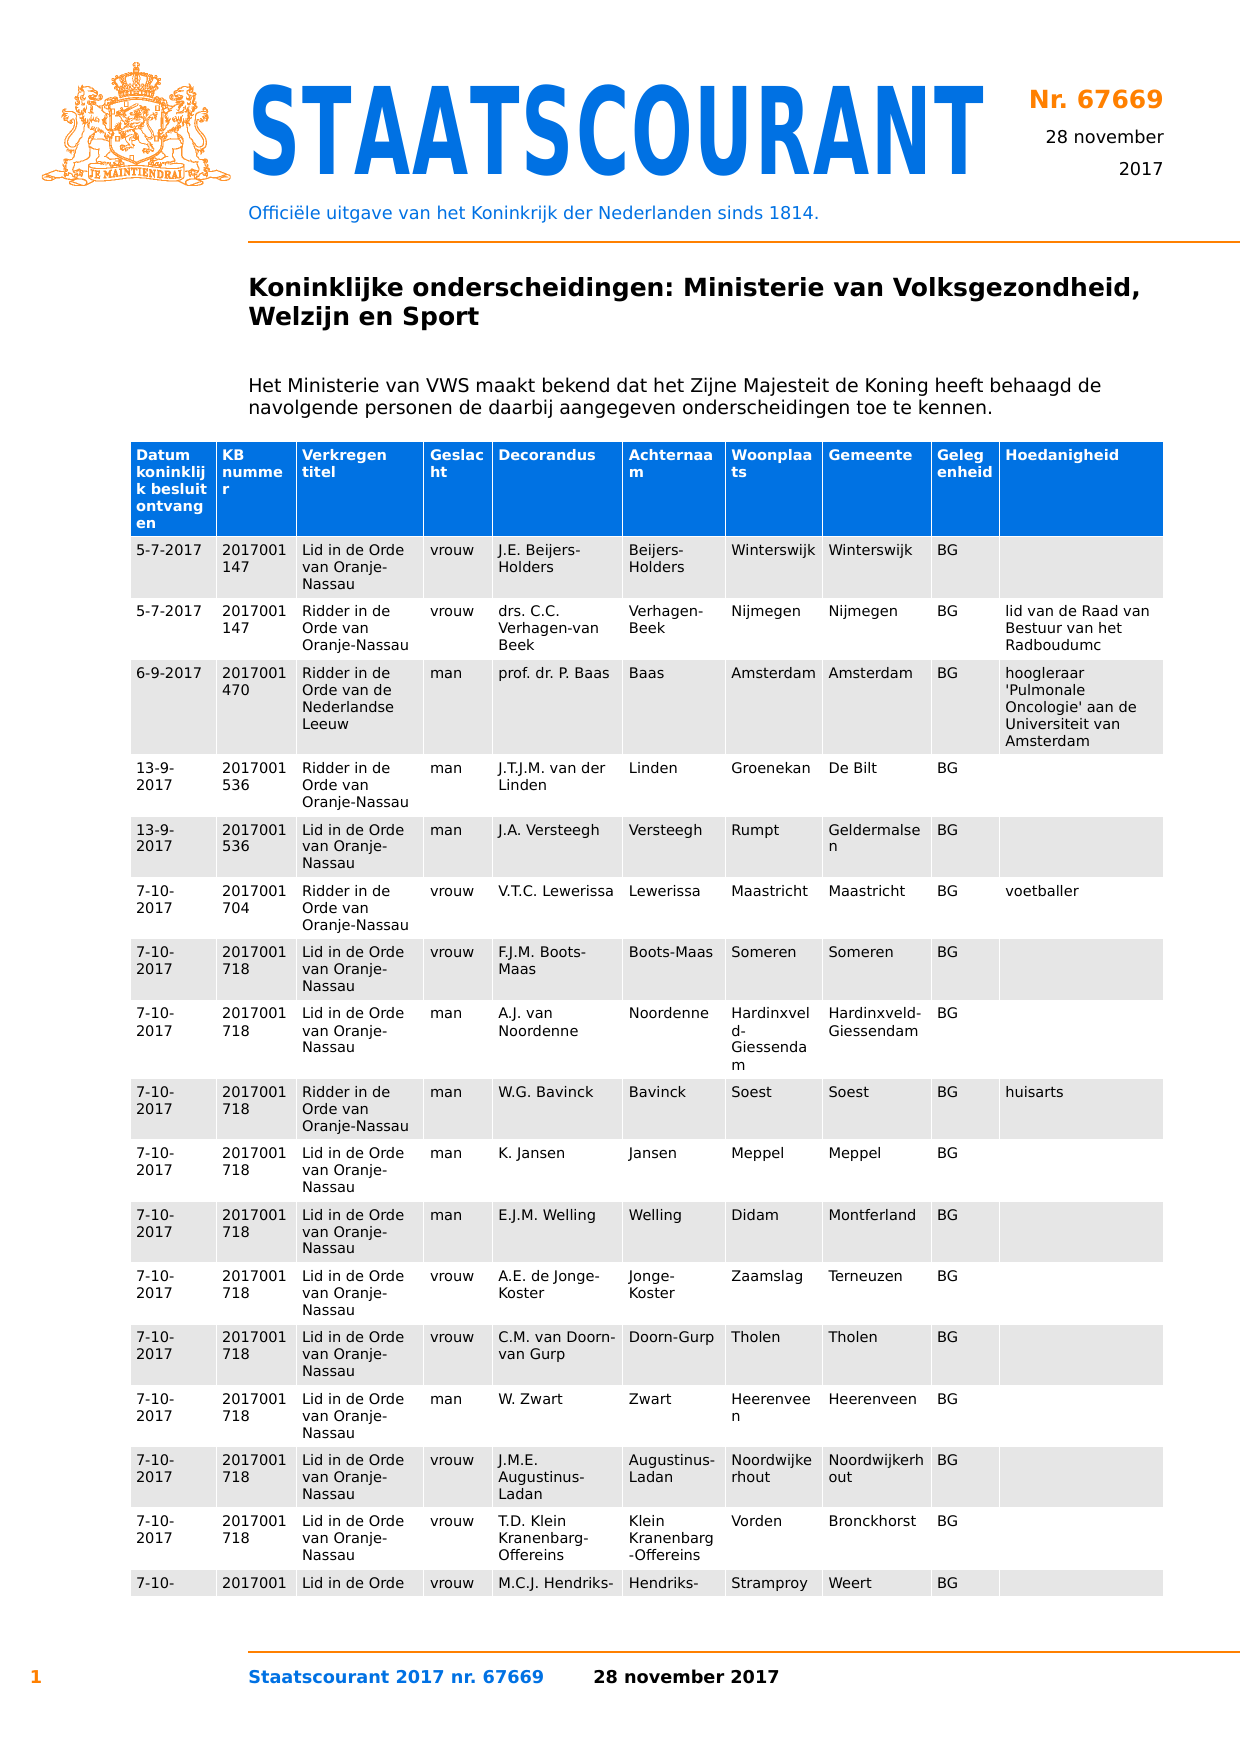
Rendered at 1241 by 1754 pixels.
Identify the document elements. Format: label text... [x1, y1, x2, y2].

table_cell [1000, 1263, 1163, 1323]
table_cell Groenekan [726, 755, 822, 816]
table_cell 5-7-2017 [131, 599, 216, 659]
table_cell 7-10-2017 [131, 1079, 216, 1139]
table_cell man [424, 1079, 492, 1139]
table_cell Montferland [823, 1202, 931, 1262]
table_cell Stramproy [726, 1570, 822, 1596]
table_cell hoogleraar 'Pulmonale Oncologie' aan de Universiteit van Amsterdam [1000, 660, 1163, 754]
table_cell 2017001718 [217, 1079, 296, 1139]
table_cell Winterswijk [726, 537, 822, 598]
table_cell BG [932, 1140, 999, 1201]
table_cell [1000, 1202, 1163, 1262]
table_cell 7-10-2017 [131, 1202, 216, 1262]
table_cell 7-10-2017 [131, 1001, 216, 1078]
table_cell [1000, 1509, 1163, 1569]
table_cell Versteegh [623, 817, 725, 877]
table_cell [1000, 1447, 1163, 1507]
table_cell [1000, 1140, 1163, 1201]
subtitle Koninklijke onderscheidingen: Ministerie van Volksgezondheid, Welzijn en Sport [248, 273, 1163, 331]
table_cell Soest [823, 1079, 931, 1139]
picture [41, 62, 231, 186]
table_cell man [424, 755, 492, 816]
table_cell Nijmegen [823, 599, 931, 659]
table_cell Maastricht [726, 878, 822, 938]
table_cell K. Jansen [493, 1140, 622, 1201]
table_cell 7-10-2017 [131, 1325, 216, 1385]
table_header Nr. 67669 [998, 62, 1240, 121]
table_cell 2017001718 [217, 1509, 296, 1569]
table_cell prof. dr. P. Baas [493, 660, 622, 754]
table_cell 2017001718 [217, 939, 296, 1000]
table_cell F.J.M. Boots-Maas [493, 939, 622, 1000]
table_cell 7-10-2017 [131, 1263, 216, 1323]
table_cell 6-9-2017 [131, 660, 216, 754]
table_cell Lid in de Orde van Oranje-Nassau [297, 1001, 423, 1078]
table_header Gemeente [823, 442, 931, 536]
table_cell J.T.J.M. van der Linden [493, 755, 622, 816]
table_header Geslacht [424, 442, 492, 536]
table_cell 2017001718 [217, 1140, 296, 1201]
table_cell Lid in de Orde van Oranje-Nassau [297, 1325, 423, 1385]
table_cell Lid in de Orde [297, 1570, 423, 1596]
table_cell 2017001718 [217, 1202, 296, 1262]
table_cell man [424, 1001, 492, 1078]
table_cell T.D. Klein Kranenbarg-Offereins [493, 1509, 622, 1569]
table_header KB nummer [217, 442, 296, 536]
table_cell Lid in de Orde van Oranje-Nassau [297, 1447, 423, 1507]
table_cell 28 november [998, 121, 1240, 153]
table_cell [1000, 939, 1163, 1000]
table_cell Beijers-Holders [623, 537, 725, 598]
table_header Verkregen titel [297, 442, 423, 536]
table_cell BG [932, 537, 999, 598]
table_cell vrouw [424, 1263, 492, 1323]
table_cell Ridder in de Orde van Oranje-Nassau [297, 878, 423, 938]
table_cell 7-10- [131, 1570, 216, 1596]
table_cell A.E. de Jonge-Koster [493, 1263, 622, 1323]
table_cell vrouw [424, 537, 492, 598]
table_cell 2017001536 [217, 755, 296, 816]
table_header Decorandus [493, 442, 622, 536]
table_cell Heerenveen [823, 1386, 931, 1446]
table_cell Lid in de Orde van Oranje-Nassau [297, 817, 423, 877]
table_cell 2017001147 [217, 537, 296, 598]
table_cell man [424, 817, 492, 877]
table_cell BG [932, 1202, 999, 1262]
table_cell man [424, 1202, 492, 1262]
table_cell Soest [726, 1079, 822, 1139]
table_cell 7-10-2017 [131, 1447, 216, 1507]
table_cell Lid in de Orde van Oranje-Nassau [297, 1509, 423, 1569]
table_cell Zwart [623, 1386, 725, 1446]
table_cell vrouw [424, 1509, 492, 1569]
table_cell Ridder in de Orde van Oranje-Nassau [297, 599, 423, 659]
table_cell Noordwijkerhout [823, 1447, 931, 1507]
table_cell BG [932, 817, 999, 877]
table_header STAATSCOURANT [248, 62, 998, 203]
table_cell Jonge-Koster [623, 1263, 725, 1323]
table_cell Geldermalsen [823, 817, 931, 877]
table_cell huisarts [1000, 1079, 1163, 1139]
table_cell Tholen [726, 1325, 822, 1385]
table_cell BG [932, 1509, 999, 1569]
table_cell 2017 [998, 153, 1240, 203]
table_cell 2017001 [217, 1570, 296, 1596]
table_cell J.M.E. Augustinus-Ladan [493, 1447, 622, 1507]
table_cell vrouw [424, 939, 492, 1000]
table_cell Welling [623, 1202, 725, 1262]
table_cell Winterswijk [823, 537, 931, 598]
table_cell BG [932, 1386, 999, 1446]
table_cell 7-10-2017 [131, 1140, 216, 1201]
table_cell vrouw [424, 1447, 492, 1507]
table_header Datum koninklijk besluit ontvangen [131, 442, 216, 536]
table_cell 7-10-2017 [131, 1509, 216, 1569]
table_cell [1000, 1386, 1163, 1446]
table_cell Lid in de Orde van Oranje-Nassau [297, 1140, 423, 1201]
table_cell Someren [726, 939, 822, 1000]
table_cell Meppel [726, 1140, 822, 1201]
table_cell man [424, 1386, 492, 1446]
table_cell 2017001718 [217, 1447, 296, 1507]
table_cell vrouw [424, 1325, 492, 1385]
table_cell Meppel [823, 1140, 931, 1201]
table_cell Weert [823, 1570, 931, 1596]
table_cell BG [932, 1001, 999, 1078]
table_cell 13-9-2017 [131, 817, 216, 877]
table_cell Baas [623, 660, 725, 754]
table_cell Verhagen-Beek [623, 599, 725, 659]
table_cell Terneuzen [823, 1263, 931, 1323]
table_cell 2017001470 [217, 660, 296, 754]
table_header [25, 62, 248, 241]
table_cell Lid in de Orde van Oranje-Nassau [297, 1263, 423, 1323]
table_cell 13-9-2017 [131, 755, 216, 816]
table_cell 7-10-2017 [131, 878, 216, 938]
table_cell man [424, 1140, 492, 1201]
table_cell Heerenveen [726, 1386, 822, 1446]
table_cell C.M. van Doorn-van Gurp [493, 1325, 622, 1385]
table_cell 7-10-2017 [131, 939, 216, 1000]
table_cell Someren [823, 939, 931, 1000]
table_cell 5-7-2017 [131, 537, 216, 598]
table_cell [1000, 817, 1163, 877]
table_cell J.E. Beijers-Holders [493, 537, 622, 598]
table_cell Linden [623, 755, 725, 816]
table_cell voetballer [1000, 878, 1163, 938]
table_cell Nijmegen [726, 599, 822, 659]
table_cell [1000, 537, 1163, 598]
table_cell Tholen [823, 1325, 931, 1385]
table_cell Hendriks- [623, 1570, 725, 1596]
table_cell Amsterdam [823, 660, 931, 754]
table_cell Klein Kranenbarg-Offereins [623, 1509, 725, 1569]
table_cell Didam [726, 1202, 822, 1262]
table_cell Ridder in de Orde van Oranje-Nassau [297, 755, 423, 816]
table_cell Jansen [623, 1140, 725, 1201]
table_cell 2017001147 [217, 599, 296, 659]
table_cell Hardinxveld-Giessendam [823, 1001, 931, 1078]
table_cell [1000, 1001, 1163, 1078]
table_cell Doorn-Gurp [623, 1325, 725, 1385]
table_cell BG [932, 1263, 999, 1323]
table_cell Hardinxveld-Giessendam [726, 1001, 822, 1078]
table_cell 2017001718 [217, 1386, 296, 1446]
table_cell Vorden [726, 1509, 822, 1569]
table_cell M.C.J. Hendriks- [493, 1570, 622, 1596]
table_cell Bavinck [623, 1079, 725, 1139]
table_cell 2017001718 [217, 1325, 296, 1385]
table_cell Officiële uitgave van het Koninkrijk der Nederlanden sinds 1814. [248, 203, 1240, 241]
table_cell Zaamslag [726, 1263, 822, 1323]
table_cell J.A. Versteegh [493, 817, 622, 877]
table_cell A.J. van Noordenne [493, 1001, 622, 1078]
table_cell BG [932, 1325, 999, 1385]
table_cell Rumpt [726, 817, 822, 877]
table_cell BG [932, 755, 999, 816]
table_cell Boots-Maas [623, 939, 725, 1000]
table_header Hoedanigheid [1000, 442, 1163, 536]
table_cell [1000, 1325, 1163, 1385]
table_cell vrouw [424, 878, 492, 938]
table_cell 7-10-2017 [131, 1386, 216, 1446]
table_cell BG [932, 1447, 999, 1507]
table_cell drs. C.C. Verhagen-van Beek [493, 599, 622, 659]
table_cell lid van de Raad van Bestuur van het Radboudumc [1000, 599, 1163, 659]
table_cell Maastricht [823, 878, 931, 938]
table_cell V.T.C. Lewerissa [493, 878, 622, 938]
table_cell BG [932, 599, 999, 659]
table_cell Augustinus-Ladan [623, 1447, 725, 1507]
table_cell Noordenne [623, 1001, 725, 1078]
table_cell 2017001718 [217, 1263, 296, 1323]
table_cell Noordwijkerhout [726, 1447, 822, 1507]
table_cell Ridder in de Orde van de Nederlandse Leeuw [297, 660, 423, 754]
table_cell Lid in de Orde van Oranje-Nassau [297, 537, 423, 598]
table_cell E.J.M. Welling [493, 1202, 622, 1262]
table_cell vrouw [424, 1570, 492, 1596]
table_cell BG [932, 1079, 999, 1139]
table_header Achternaam [623, 442, 725, 536]
table_cell Amsterdam [726, 660, 822, 754]
table_cell man [424, 660, 492, 754]
table_cell Ridder in de Orde van Oranje-Nassau [297, 1079, 423, 1139]
table_cell BG [932, 1570, 999, 1596]
table_cell Lid in de Orde van Oranje-Nassau [297, 939, 423, 1000]
table_header Woonplaats [726, 442, 822, 536]
table_header Gelegenheid [932, 442, 999, 536]
table_cell W.G. Bavinck [493, 1079, 622, 1139]
table_cell Lewerissa [623, 878, 725, 938]
table_cell Lid in de Orde van Oranje-Nassau [297, 1386, 423, 1446]
table_cell vrouw [424, 599, 492, 659]
text Het Ministerie van VWS maakt bekend dat het Zijne Majesteit de Koning heeft behaagd de navolgende personen de daarbij aangegeven onderscheidingen toe te kennen. [248, 375, 1163, 419]
table_cell BG [932, 878, 999, 938]
table_cell 2017001536 [217, 817, 296, 877]
table_cell De Bilt [823, 755, 931, 816]
table_cell [1000, 755, 1163, 816]
table_cell Bronckhorst [823, 1509, 931, 1569]
table_cell [1000, 1570, 1163, 1596]
table_cell W. Zwart [493, 1386, 622, 1446]
table_cell Lid in de Orde van Oranje-Nassau [297, 1202, 423, 1262]
table_cell BG [932, 939, 999, 1000]
table_cell BG [932, 660, 999, 754]
table_cell 2017001718 [217, 1001, 296, 1078]
table_cell 2017001704 [217, 878, 296, 938]
